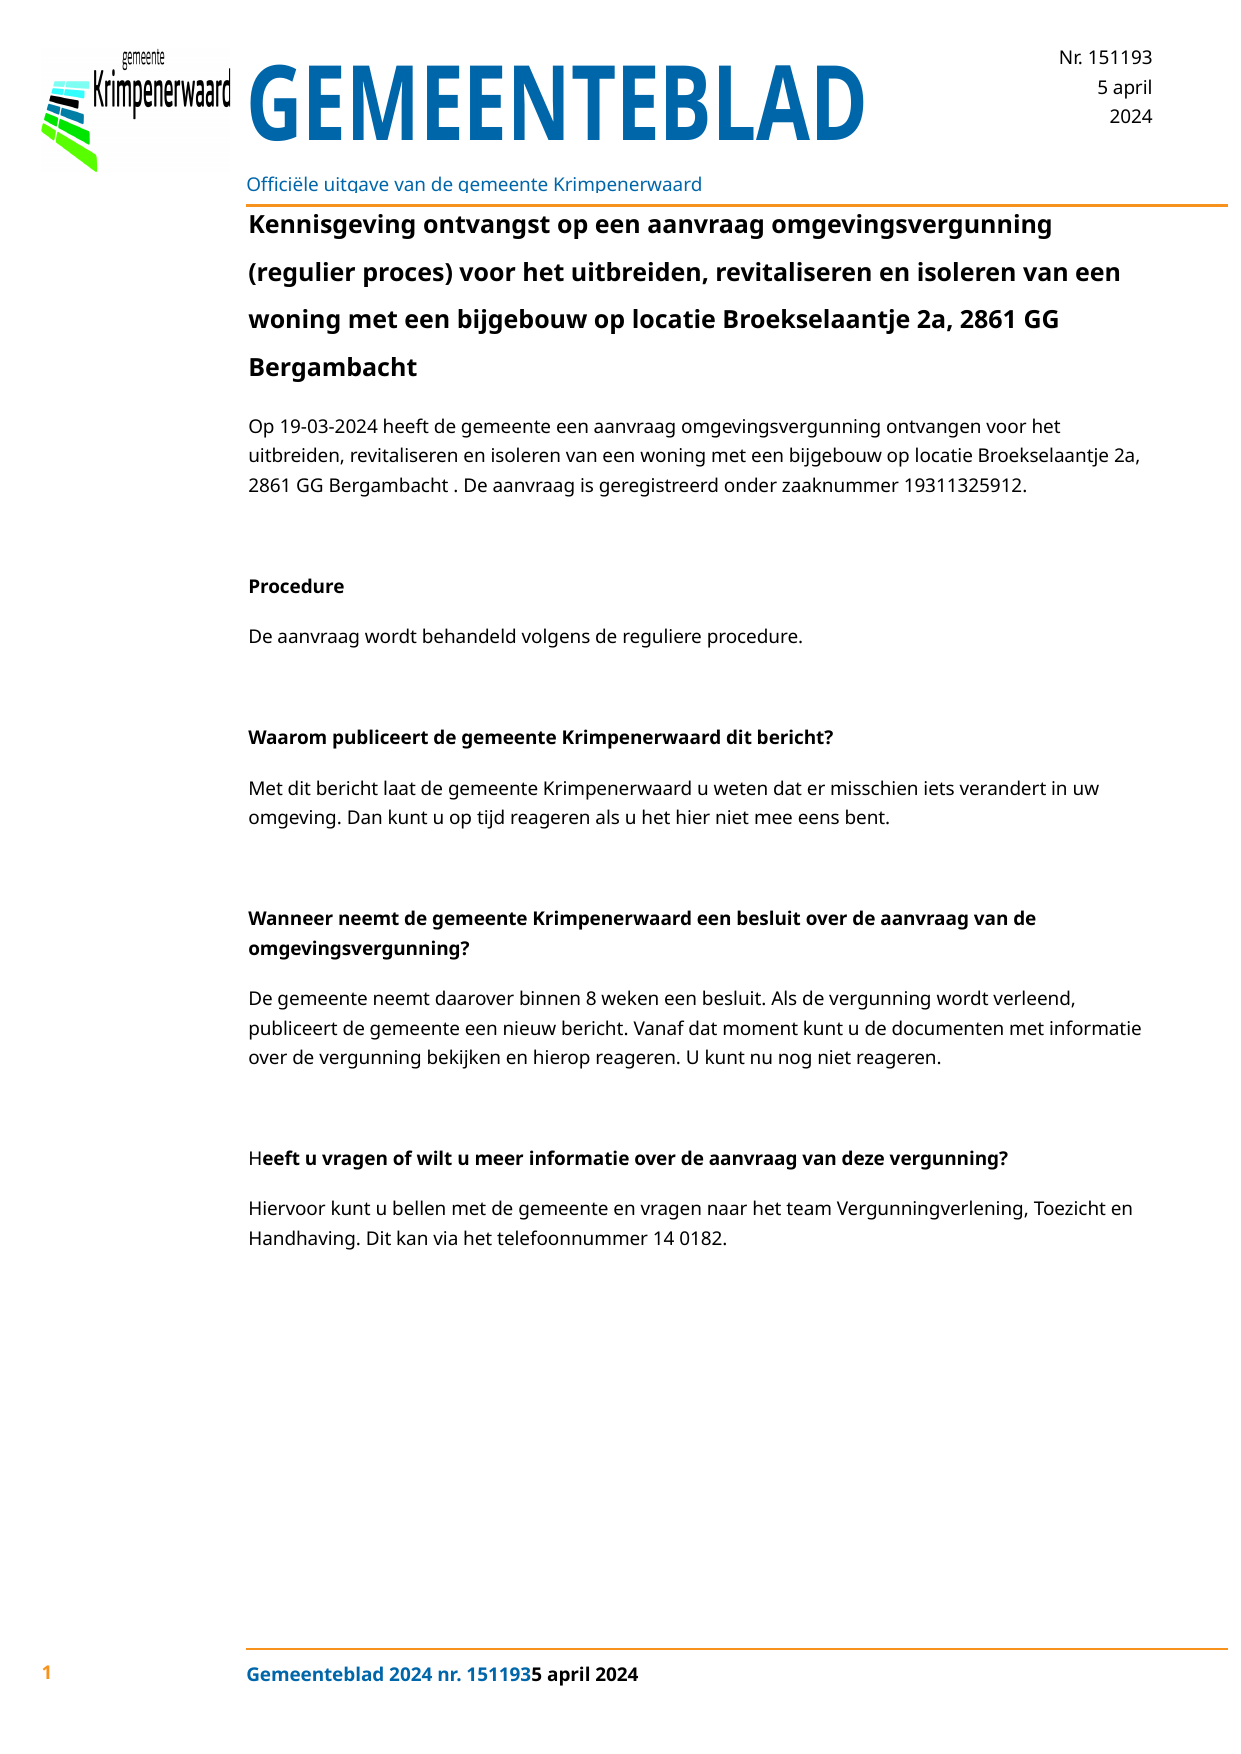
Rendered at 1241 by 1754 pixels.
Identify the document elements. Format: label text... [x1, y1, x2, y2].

text Waarom publiceert de gemeente Krimpenerwaard dit bericht? [248, 724, 1152, 750]
picture [41, 47, 231, 172]
text Heeft u vragen of wilt u meer informatie over de aanvraag van deze vergunning? [248, 1145, 1152, 1171]
text Procedure [248, 573, 1152, 599]
text Kennisgeving ontvangst op een aanvraag omgevingsvergunning (regulier proces) voor het uitbreiden, revitaliseren en isoleren van een woning met een bijgebouw op locatie Broekselaantje 2a, 2861 GG Bergambacht [248, 207, 1152, 384]
text De gemeente neemt daarover binnen 8 weken een besluit. Als de vergunning wordt verleend, publiceert de gemeente een nieuw bericht. Vanaf dat moment kunt u de documenten met informatie over de vergunning bekijken en hierop reageren. U kunt nu nog niet reageren. [248, 985, 1152, 1070]
text Met dit bericht laat de gemeente Krimpenerwaard u weten dat er misschien iets verandert in uw omgeving. Dan kunt u op tijd reageren als u het hier niet mee eens bent. [248, 775, 1152, 830]
text Op 19-03-2024 heeft de gemeente een aanvraag omgevingsvergunning ontvangen voor het uitbreiden, revitaliseren en isoleren van een woning met een bijgebouw op locatie Broekselaantje 2a, 2861 GG Bergambacht . De aanvraag is geregistreerd onder zaaknummer 19311325912. [248, 413, 1152, 498]
text De aanvraag wordt behandeld volgens de reguliere procedure. [248, 623, 1152, 649]
text Hiervoor kunt u bellen met de gemeente en vragen naar het team Vergunningverlening, Toezicht en Handhaving. Dit kan via het telefoonnummer 14 0182. [248, 1196, 1152, 1251]
text Wanneer neemt de gemeente Krimpenerwaard een besluit over de aanvraag van de omgevingsvergunning? [248, 905, 1152, 961]
